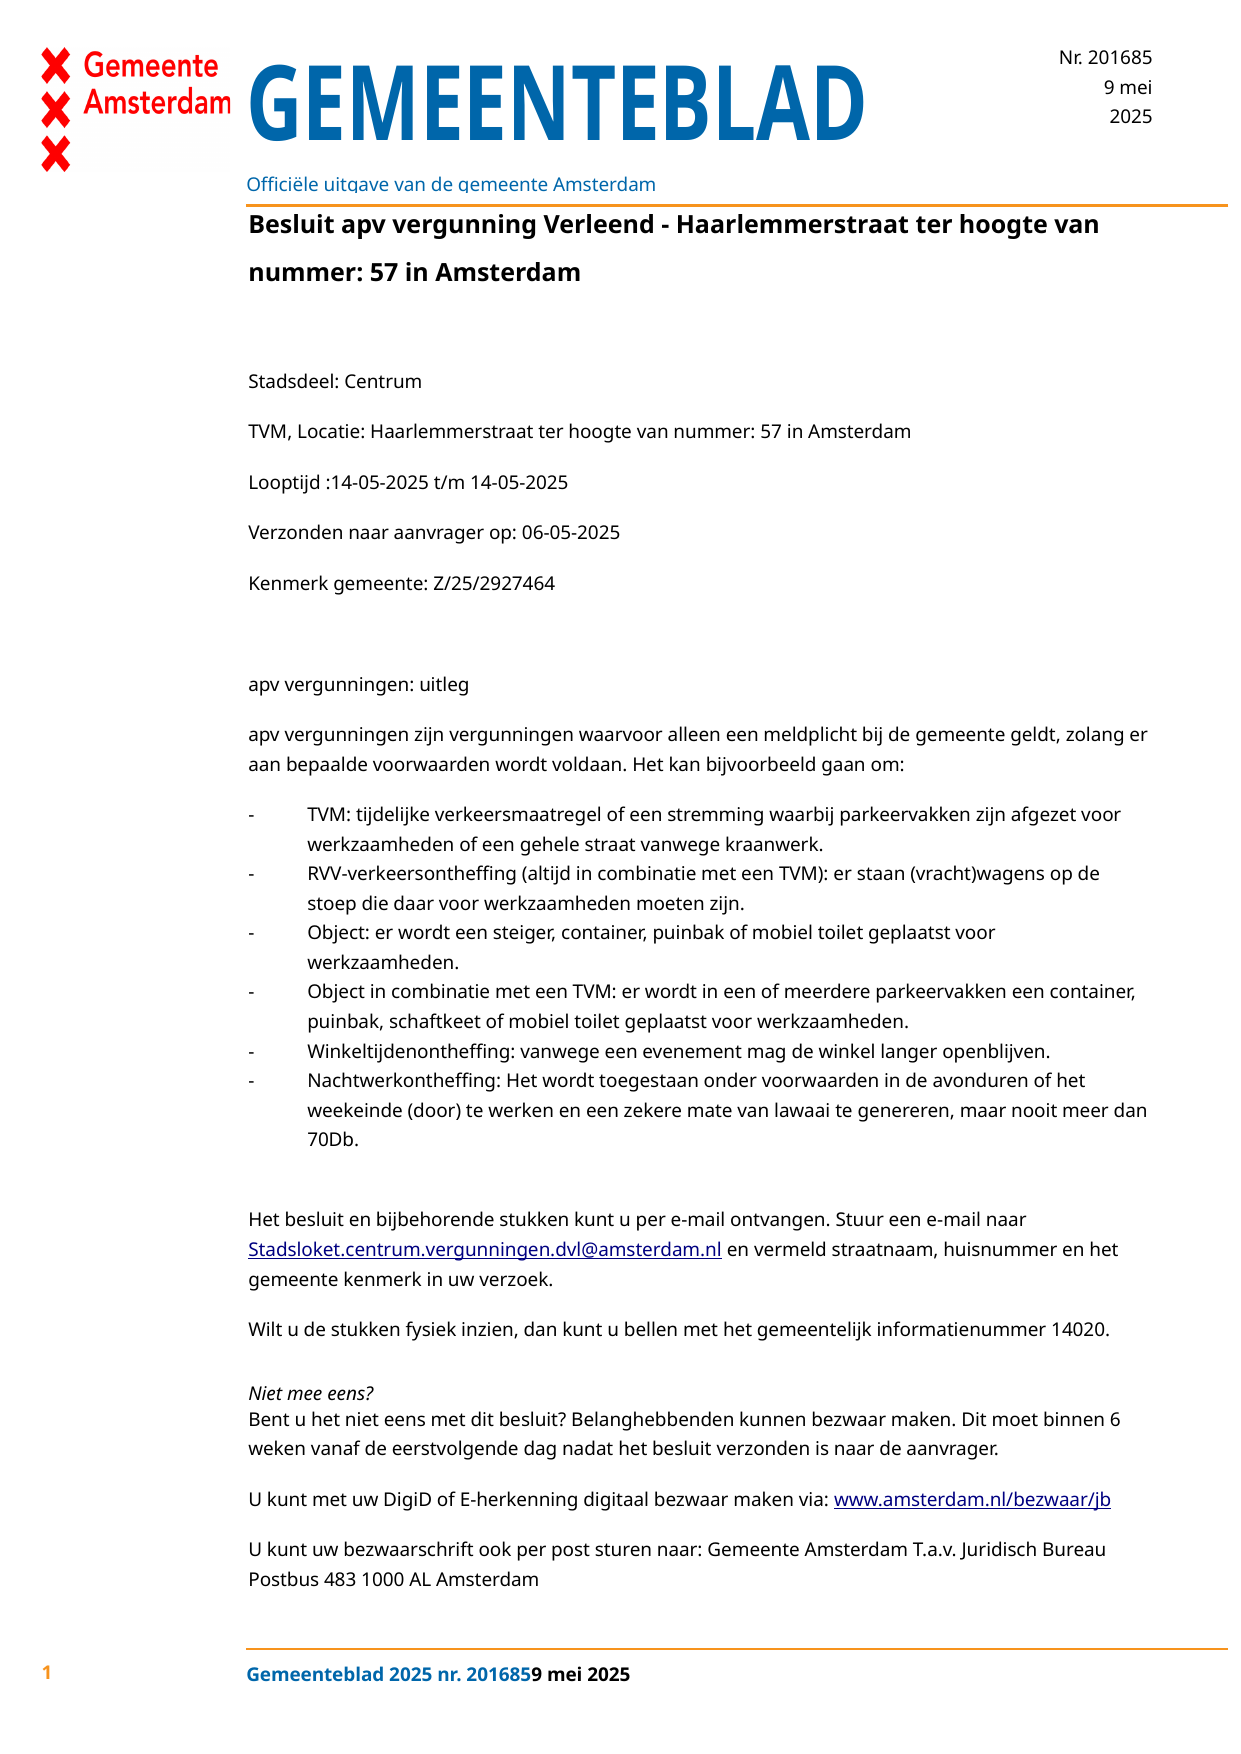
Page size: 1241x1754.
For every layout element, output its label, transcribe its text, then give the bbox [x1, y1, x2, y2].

text Het besluit en bijbehorende stukken kunt u per e-mail ontvangen. Stuur een e-mail naar Stadsloket.centrum.vergunningen.dvl@amsterdam.nl en vermeld straatnaam, huisnummer en het gemeente kenmerk in uw verzoek. [248, 1207, 1152, 1292]
text Bent u het niet eens met dit besluit? Belanghebbenden kunnen bezwaar maken. Dit moet binnen 6 weken vanaf de eerstvolgende dag nadat het besluit verzonden is naar de aanvrager. [248, 1406, 1152, 1461]
text U kunt met uw DigiD of E-herkenning digitaal bezwaar maken via: www.amsterdam.nl/bezwaar/jb [248, 1486, 1152, 1512]
list Winkeltijdenontheffing: vanwege een evenement mag de winkel langer openblijven. [248, 1038, 1152, 1064]
text TVM, Locatie: Haarlemmerstraat ter hoogte van nummer: 57 in Amsterdam [248, 419, 1152, 444]
text Besluit apv vergunning Verleend - Haarlemmerstraat ter hoogte van nummer: 57 in Amsterdam [248, 207, 1152, 288]
picture [41, 47, 231, 172]
text Niet mee eens? [248, 1380, 1152, 1406]
list TVM: tijdelijke verkeersmaatregel of een stremming waarbij parkeervakken zijn afgezet voor werkzaamheden of een gehele straat vanwege kraanwerk. [248, 801, 1152, 857]
list RVV-verkeersontheffing (altijd in combinatie met een TVM): er staan (vracht)wagens op de stoep die daar voor werkzaamheden moeten zijn. [248, 860, 1152, 916]
text U kunt uw bezwaarschrift ook per post sturen naar: Gemeente Amsterdam T.a.v. Juridisch Bureau Postbus 483 1000 AL Amsterdam [248, 1536, 1152, 1592]
text Stadsdeel: Centrum [248, 368, 1152, 394]
list Object: er wordt een steiger, container, puinbak of mobiel toilet geplaatst voor werkzaamheden. [248, 919, 1152, 975]
text apv vergunningen zijn vergunningen waarvoor alleen een meldplicht bij de gemeente geldt, zolang er aan bepaalde voorwaarden wordt voldaan. Het kan bijvoorbeeld gaan om: [248, 721, 1152, 777]
text Looptijd :14-05-2025 t/m 14-05-2025 [248, 469, 1152, 495]
text Kenmerk gemeente: Z/25/2927464 [248, 570, 1152, 596]
text apv vergunningen: uitleg [248, 671, 1152, 697]
list Nachtwerkontheffing: Het wordt toegestaan onder voorwaarden in de avonduren of het weekeinde (door) te werken en een zekere mate van lawaai te genereren, maar nooit meer dan 70Db. [248, 1067, 1152, 1152]
text Wilt u de stukken fysiek inzien, dan kunt u bellen met het gemeentelijk informatienummer 14020. [248, 1316, 1152, 1342]
list Object in combinatie met een TVM: er wordt in een of meerdere parkeervakken een container, puinbak, schaftkeet of mobiel toilet geplaatst voor werkzaamheden. [248, 979, 1152, 1034]
text Verzonden naar aanvrager op: 06-05-2025 [248, 519, 1152, 545]
